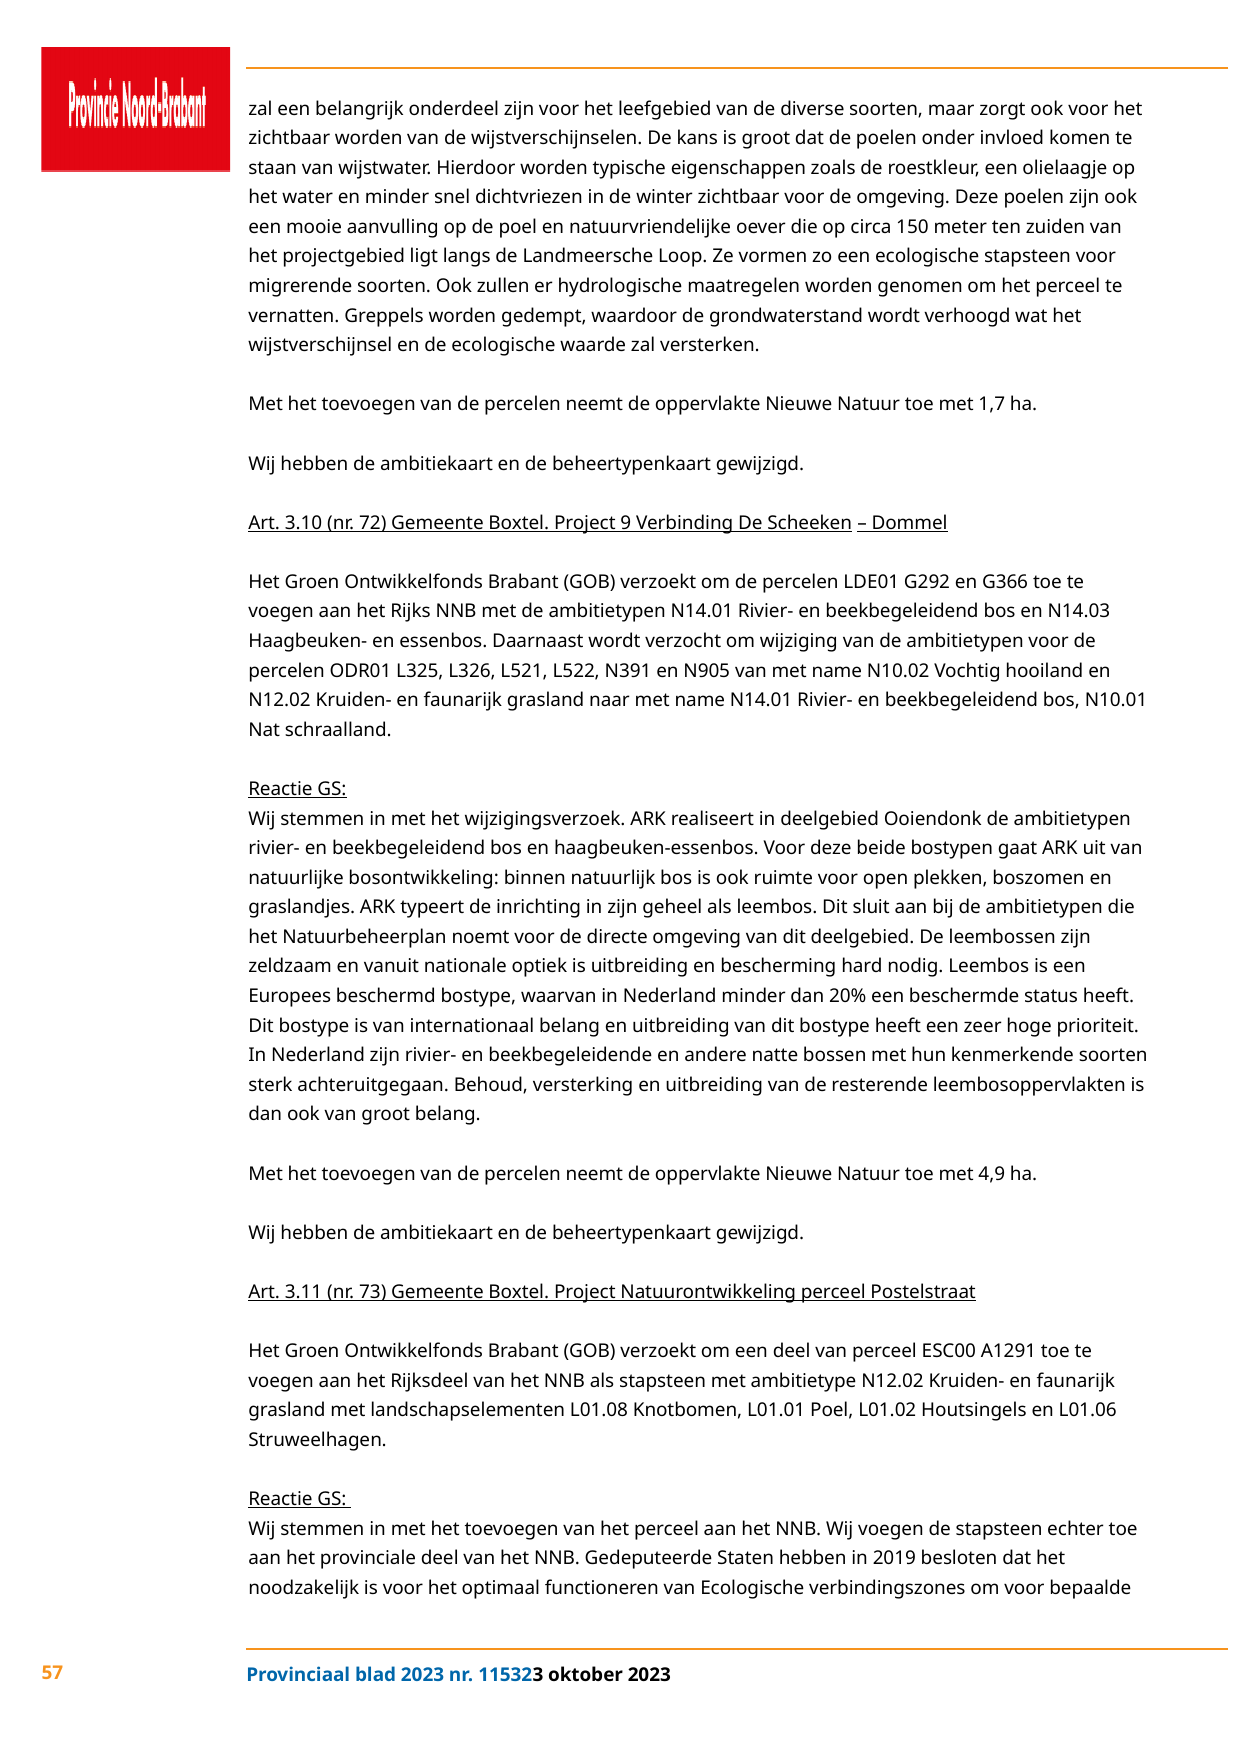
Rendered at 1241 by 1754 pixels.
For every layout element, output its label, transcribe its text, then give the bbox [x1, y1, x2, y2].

text Het Groen Ontwikkelfonds Brabant (GOB) verzoekt om een deel van perceel ESC00 A1291 toe te voegen aan het Rijksdeel van het NNB als stapsteen met ambitietype N12.02 Kruiden- en faunarijk grasland met landschapselementen L01.08 Knotbomen, L01.01 Poel, L01.02 Houtsingels en L01.06 Struweelhagen. [248, 1337, 1152, 1452]
text Wij hebben de ambitiekaart en de beheertypenkaart gewijzigd. [248, 1219, 1152, 1245]
text zal een belangrijk onderdeel zijn voor het leefgebied van de diverse soorten, maar zorgt ook voor het zichtbaar worden van de wijstverschijnselen. De kans is groot dat de poelen onder invloed komen te staan van wijstwater. Hierdoor worden typische eigenschappen zoals de roestkleur, een olielaagje op het water en minder snel dichtvriezen in de winter zichtbaar voor de omgeving. Deze poelen zijn ook een mooie aanvulling op de poel en natuurvriendelijke oever die op circa 150 meter ten zuiden van het projectgebied ligt langs de Landmeersche Loop. Ze vormen zo een ecologische stapsteen voor migrerende soorten. Ook zullen er hydrologische maatregelen worden genomen om het perceel te vernatten. Greppels worden gedempt, waardoor de grondwaterstand wordt verhoogd wat het wijstverschijnsel en de ecologische waarde zal versterken. [248, 95, 1152, 357]
picture [41, 47, 231, 172]
text Met het toevoegen van de percelen neemt de oppervlakte Nieuwe Natuur toe met 4,9 ha. [248, 1160, 1152, 1186]
text Wij hebben de ambitiekaart en de beheertypenkaart gewijzigd. [248, 450, 1152, 476]
text Wij stemmen in met het wijzigingsverzoek. ARK realiseert in deelgebied Ooiendonk de ambitietypen rivier- en beekbegeleidend bos en haagbeuken-essenbos. Voor deze beide bostypen gaat ARK uit van natuurlijke bosontwikkeling: binnen natuurlijk bos is ook ruimte voor open plekken, boszomen en graslandjes. ARK typeert de inrichting in zijn geheel als leembos. Dit sluit aan bij de ambitietypen die het Natuurbeheerplan noemt voor de directe omgeving van dit deelgebied. De leembossen zijn zeldzaam en vanuit nationale optiek is uitbreiding en bescherming hard nodig. Leembos is een Europees beschermd bostype, waarvan in Nederland minder dan 20% een beschermde status heeft. Dit bostype is van internationaal belang en uitbreiding van dit bostype heeft een zeer hoge prioriteit. In Nederland zijn rivier- en beekbegeleidende en andere natte bossen met hun kenmerkende soorten sterk achteruitgegaan. Behoud, versterking en uitbreiding van de resterende leembosoppervlakten is dan ook van groot belang. [248, 805, 1152, 1126]
text Art. 3.11 (nr. 73) Gemeente Boxtel. Project Natuurontwikkeling perceel Postelstraat [248, 1278, 1152, 1304]
text Met het toevoegen van de percelen neemt de oppervlakte Nieuwe Natuur toe met 1,7 ha. [248, 391, 1152, 416]
text Reactie GS: [248, 775, 1152, 801]
text Reactie GS: [248, 1485, 1152, 1511]
text Het Groen Ontwikkelfonds Brabant (GOB) verzoekt om de percelen LDE01 G292 en G366 toe te voegen aan het Rijks NNB met de ambitietypen N14.01 Rivier- en beekbegeleidend bos en N14.03 Haagbeuken- en essenbos. Daarnaast wordt verzocht om wijziging van de ambitietypen voor de percelen ODR01 L325, L326, L521, L522, N391 en N905 van met name N10.02 Vochtig hooiland en N12.02 Kruiden- en faunarijk grasland naar met name N14.01 Rivier- en beekbegeleidend bos, N10.01 Nat schraalland. [248, 568, 1152, 742]
text Wij stemmen in met het toevoegen van het perceel aan het NNB. Wij voegen de stapsteen echter toe aan het provinciale deel van het NNB. Gedeputeerde Staten hebben in 2019 besloten dat het noodzakelijk is voor het optimaal functioneren van Ecologische verbindingszones om voor bepaalde [248, 1515, 1152, 1600]
text Art. 3.10 (nr. 72) Gemeente Boxtel. Project 9 Verbinding De Scheeken – Dommel [248, 509, 1152, 535]
